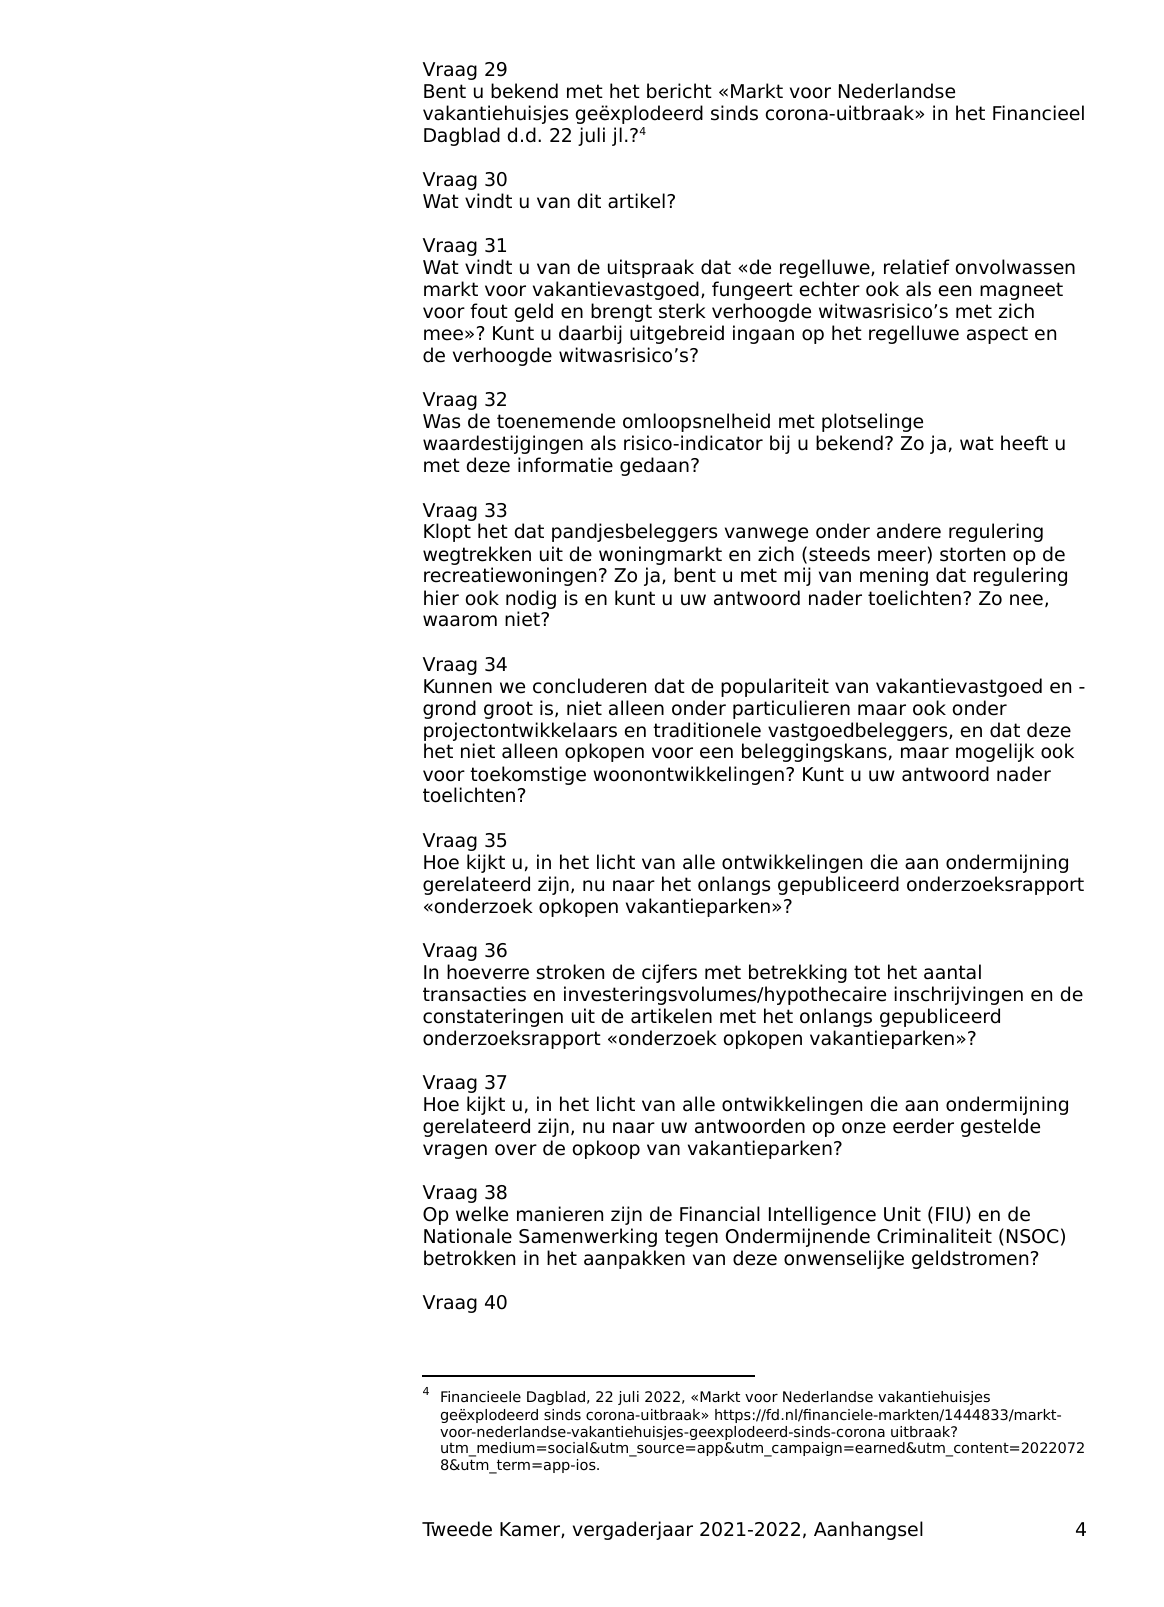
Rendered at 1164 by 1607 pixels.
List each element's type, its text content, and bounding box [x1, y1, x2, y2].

text Op welke manieren zijn de Financial Intelligence Unit (FIU) en de Nationale Samenwerking tegen Ondermijnende Criminaliteit (NSOC) betrokken in het aanpakken van deze onwenselijke geldstromen? [422, 1204, 1087, 1270]
text Vraag 40 [422, 1292, 1087, 1314]
text In hoeverre stroken de cijfers met betrekking tot het aantal transacties en investeringsvolumes/hypothecaire inschrijvingen en de constateringen uit de artikelen met het onlangs gepubliceerd onderzoeksrapport «onderzoek opkopen vakantieparken»? [422, 962, 1087, 1049]
text Financieele Dagblad, 22 juli 2022, «Markt voor Nederlandse vakantiehuisjes geëxplodeerd sinds corona-uitbraak» https://fd.nl/financiele-markten/1444833/markt-voor-nederlandse-vakantiehuisjes-geexplodeerd-sinds-corona uitbraak?utm_medium=social&utm_source=app&utm_campaign=earned&utm_content=20220728&utm_term=app-ios. [422, 1385, 1087, 1474]
text Vraag 35 [422, 829, 1087, 852]
text Vraag 37 [422, 1072, 1087, 1094]
text Vraag 36 [422, 940, 1087, 962]
text Was de toenemende omloopsnelheid met plotselinge waardestijgingen als risico-indicator bij u bekend? Zo ja, wat heeft u met deze informatie gedaan? [422, 411, 1087, 477]
text Hoe kijkt u, in het licht van alle ontwikkelingen die aan ondermijning gerelateerd zijn, nu naar uw antwoorden op onze eerder gestelde vragen over de opkoop van vakantieparken? [422, 1094, 1087, 1160]
text Vraag 34 [422, 653, 1087, 676]
text Vraag 38 [422, 1182, 1087, 1204]
text Bent u bekend met het bericht «Markt voor Nederlandse vakantiehuisjes geëxplodeerd sinds corona-uitbraak» in het Financieel Dagblad d.d. 22 juli jl.? [422, 81, 1087, 147]
text Vraag 30 [422, 169, 1087, 191]
text Wat vindt u van de uitspraak dat «de regelluwe, relatief onvolwassen markt voor vakantievastgoed, fungeert echter ook als een magneet voor fout geld en brengt sterk verhoogde witwasrisico’s met zich mee»? Kunt u daarbij uitgebreid ingaan op het regelluwe aspect en de verhoogde witwasrisico’s? [422, 257, 1087, 367]
text Vraag 33 [422, 499, 1087, 521]
text Vraag 31 [422, 235, 1087, 257]
text Klopt het dat pandjesbeleggers vanwege onder andere regulering wegtrekken uit de woningmarkt en zich (steeds meer) storten op de recreatiewoningen? Zo ja, bent u met mij van mening dat regulering hier ook nodig is en kunt u uw antwoord nader toelichten? Zo nee, waarom niet? [422, 521, 1087, 631]
text Kunnen we concluderen dat de populariteit van vakantievastgoed en -grond groot is, niet alleen onder particulieren maar ook onder projectontwikkelaars en traditionele vastgoedbeleggers, en dat deze het niet alleen opkopen voor een beleggingskans, maar mogelijk ook voor toekomstige woonontwikkelingen? Kunt u uw antwoord nader toelichten? [422, 676, 1087, 807]
text Wat vindt u van dit artikel? [422, 191, 1087, 213]
text Vraag 32 [422, 389, 1087, 411]
text Vraag 29 [422, 59, 1087, 81]
text Hoe kijkt u, in het licht van alle ontwikkelingen die aan ondermijning gerelateerd zijn, nu naar het onlangs gepubliceerd onderzoeksrapport «onderzoek opkopen vakantieparken»? [422, 852, 1087, 917]
